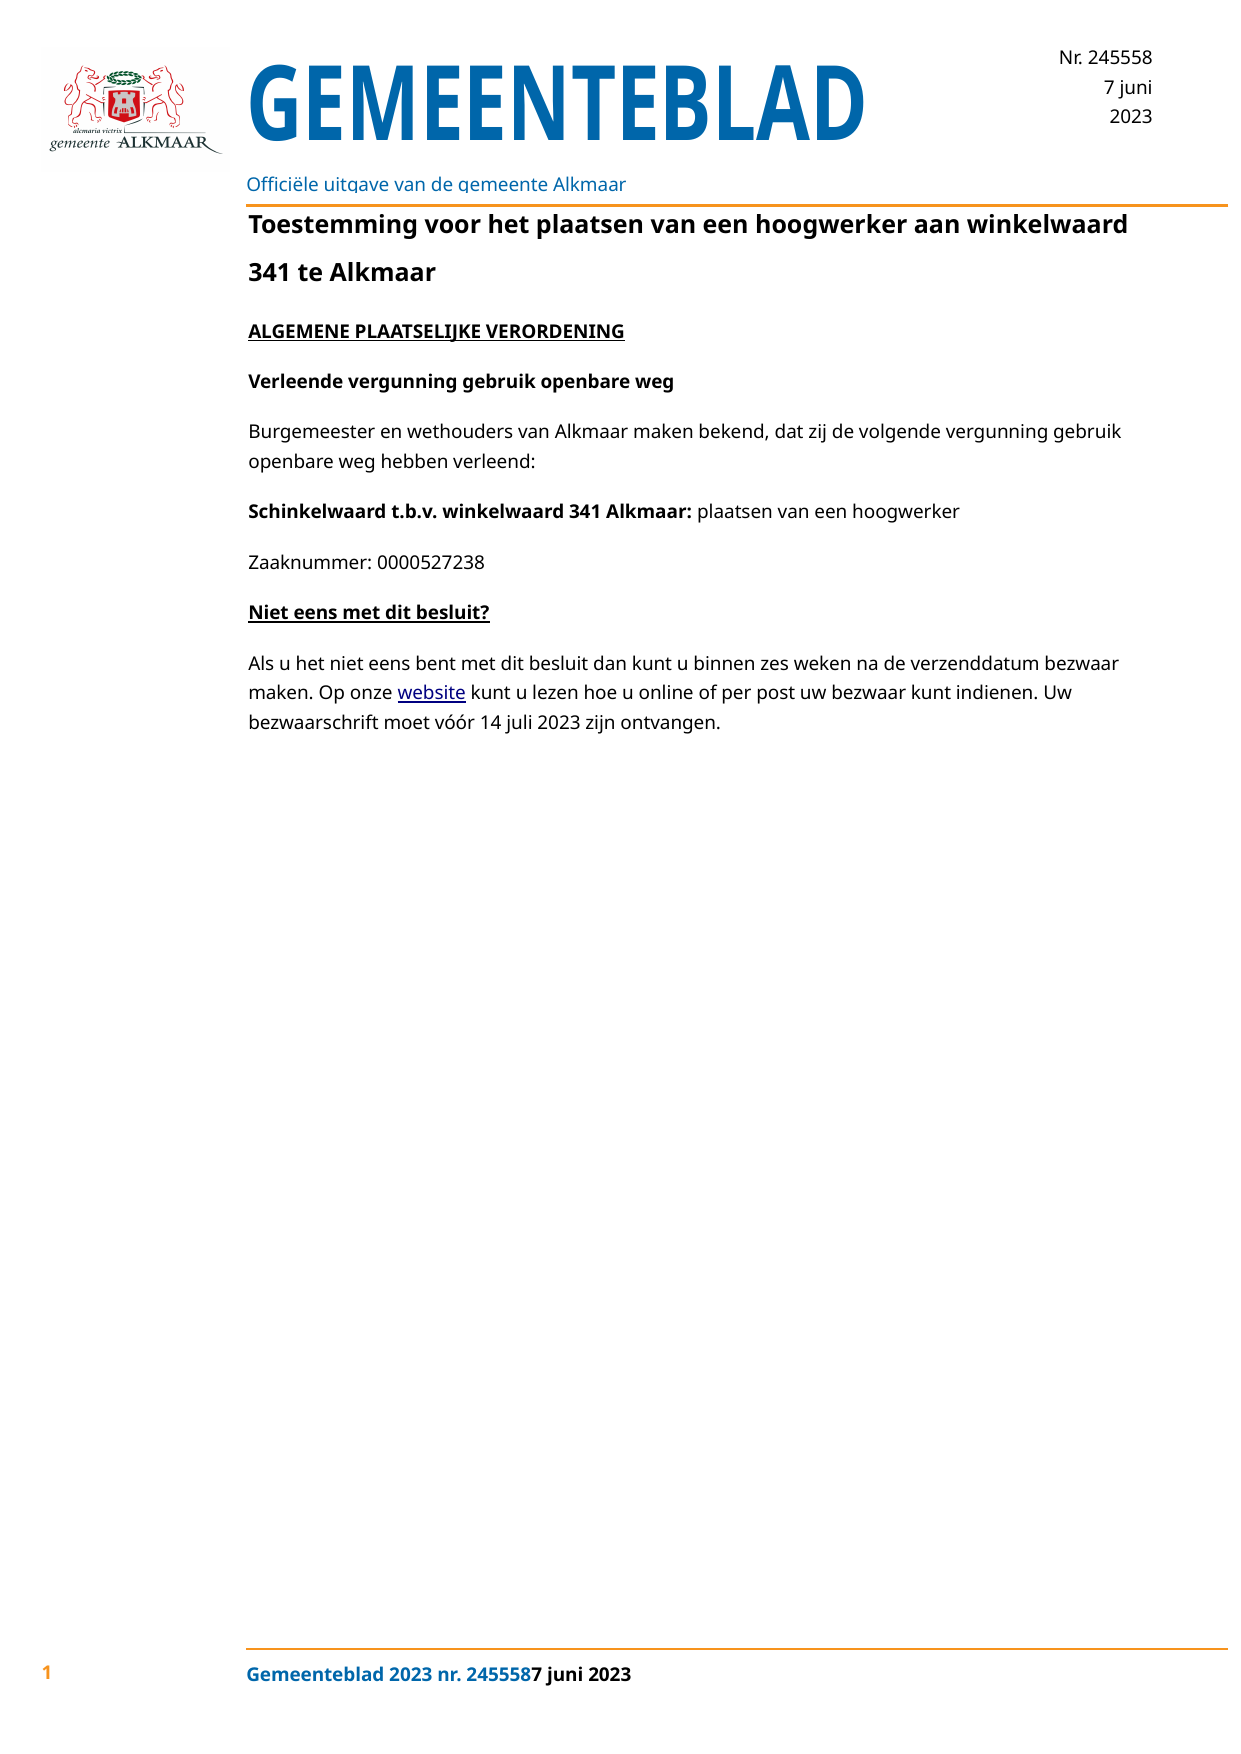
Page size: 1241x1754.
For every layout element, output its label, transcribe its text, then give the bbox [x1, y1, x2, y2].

text Zaaknummer: 0000527238 [248, 549, 1152, 575]
text Toestemming voor het plaatsen van een hoogwerker aan winkelwaard 341 te Alkmaar [248, 207, 1152, 288]
text Burgemeester en wethouders van Alkmaar maken bekend, dat zij de volgende vergunning gebruik openbare weg hebben verleend: [248, 419, 1152, 474]
text Schinkelwaard t.b.v. winkelwaard 341 Alkmaar: plaatsen van een hoogwerker [248, 499, 1152, 524]
text Verleende vergunning gebruik openbare weg [248, 368, 1152, 394]
picture [41, 47, 231, 172]
text Als u het niet eens bent met dit besluit dan kunt u binnen zes weken na de verzenddatum bezwaar maken. Op onze website kunt u lezen hoe u online of per post uw bezwaar kunt indienen. Uw bezwaarschrift moet vóór 14 juli 2023 zijn ontvangen. [248, 650, 1152, 735]
text Niet eens met dit besluit? [248, 599, 1152, 625]
text ALGEMENE PLAATSELIJKE VERORDENING [248, 318, 1152, 344]
